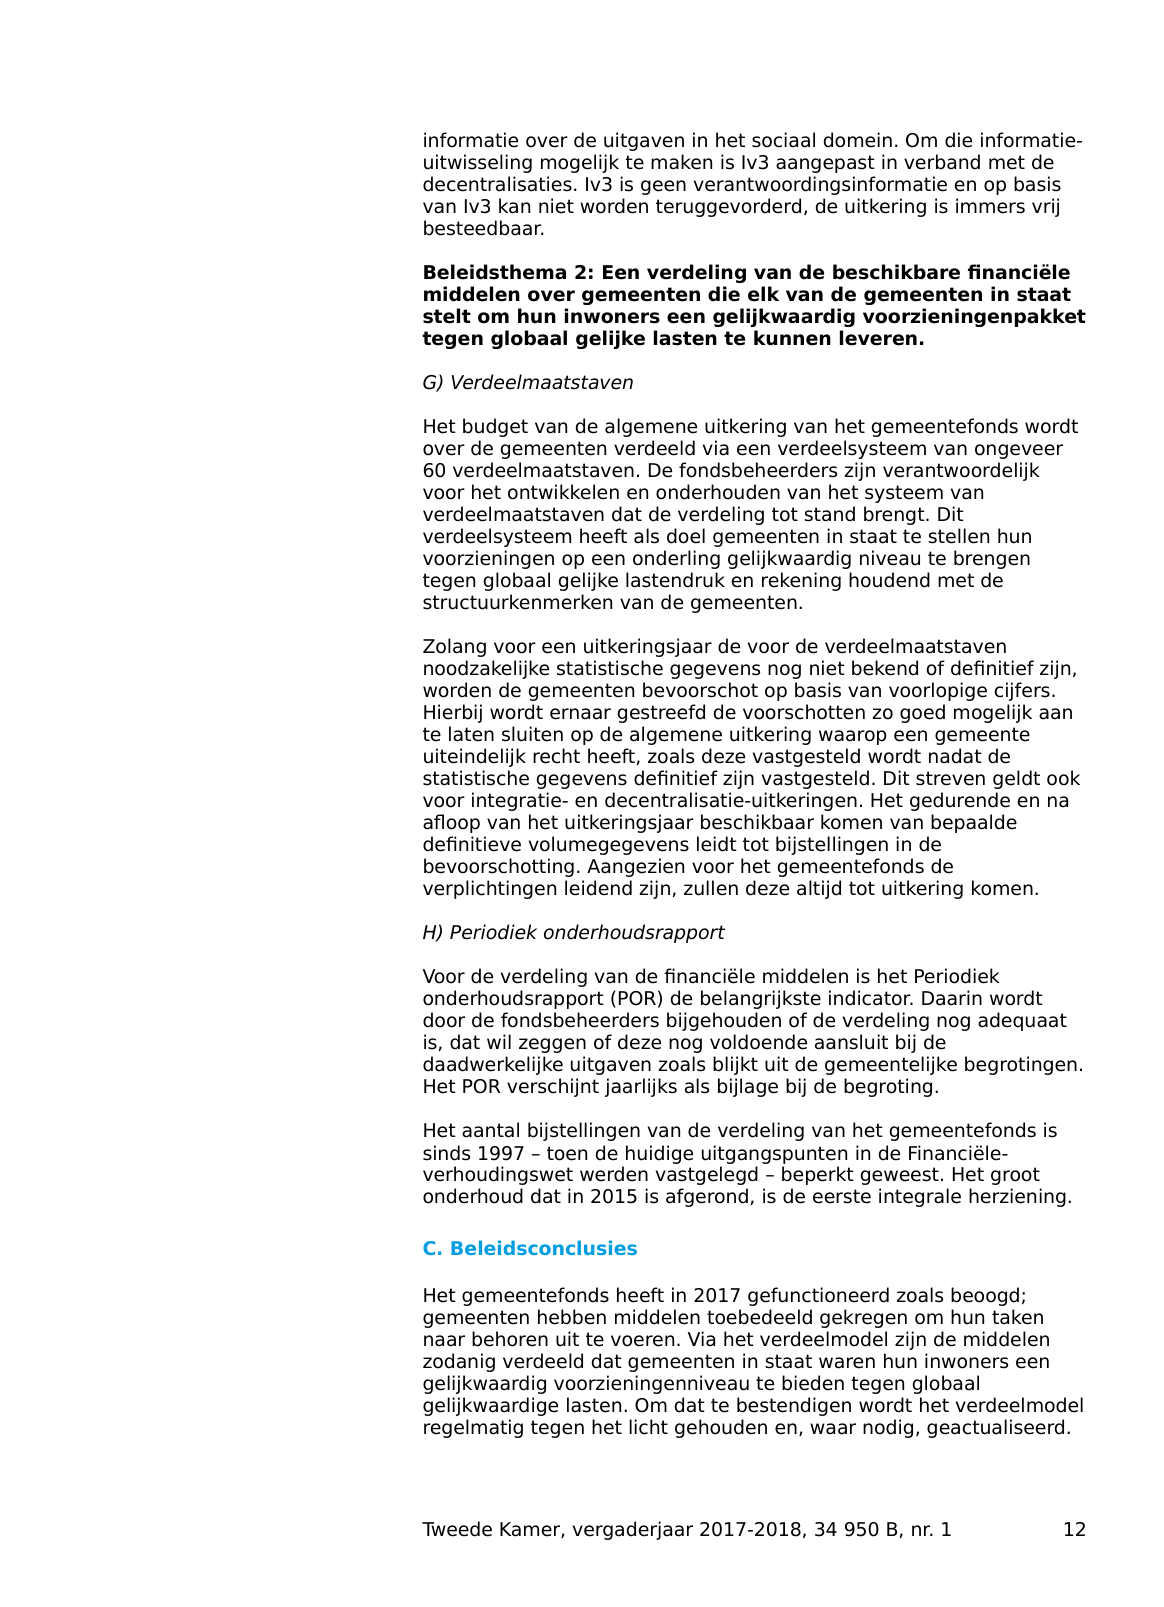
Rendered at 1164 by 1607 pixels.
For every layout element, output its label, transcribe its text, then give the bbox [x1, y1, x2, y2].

text Zolang voor een uitkeringsjaar de voor de verdeelmaatstaven noodzakelijke statistische gegevens nog niet bekend of definitief zijn, worden de gemeenten bevoorschot op basis van voorlopige cijfers. Hierbij wordt ernaar gestreefd de voorschotten zo goed mogelijk aan te laten sluiten op de algemene uitkering waarop een gemeente uiteindelijk recht heeft, zoals deze vastgesteld wordt nadat de statistische gegevens definitief zijn vastgesteld. Dit streven geldt ook voor integratie- en decentralisatie-uitkeringen. Het gedurende en na afloop van het uitkeringsjaar beschikbaar komen van bepaalde definitieve volumegegevens leidt tot bijstellingen in de bevoorschotting. Aangezien voor het gemeentefonds de verplichtingen leidend zijn, zullen deze altijd tot uitkering komen. [422, 636, 1087, 900]
text Het aantal bijstellingen van de verdeling van het gemeentefonds is sinds 1997 – toen de huidige uitgangspunten in de Financiële-verhoudingswet werden vastgelegd – beperkt geweest. Het groot onderhoud dat in 2015 is afgerond, is de eerste integrale herziening. [422, 1120, 1087, 1208]
subtitle G) Verdeelmaatstaven [422, 372, 1087, 394]
text Beleidsthema 2: Een verdeling van de beschikbare financiële middelen over gemeenten die elk van de gemeenten in staat stelt om hun inwoners een gelijkwaardig voorzieningenpakket tegen globaal gelijke lasten te kunnen leveren. [422, 262, 1087, 350]
text Het budget van de algemene uitkering van het gemeentefonds wordt over de gemeenten verdeeld via een verdeelsysteem van ongeveer 60 verdeelmaatstaven. De fondsbeheerders zijn verantwoordelijk voor het ontwikkelen en onderhouden van het systeem van verdeelmaatstaven dat de verdeling tot stand brengt. Dit verdeelsysteem heeft als doel gemeenten in staat te stellen hun voorzieningen op een onderling gelijkwaardig niveau te brengen tegen globaal gelijke lastendruk en rekening houdend met de structuurkenmerken van de gemeenten. [422, 416, 1087, 614]
subtitle H) Periodiek onderhoudsrapport [422, 922, 1087, 944]
text Voor de verdeling van de financiële middelen is het Periodiek onderhoudsrapport (POR) de belangrijkste indicator. Daarin wordt door de fondsbeheerders bijgehouden of de verdeling nog adequaat is, dat wil zeggen of deze nog voldoende aansluit bij de daadwerkelijke uitgaven zoals blijkt uit de gemeentelijke begrotingen. Het POR verschijnt jaarlijks als bijlage bij de begroting. [422, 966, 1087, 1098]
text Het gemeentefonds heeft in 2017 gefunctioneerd zoals beoogd; gemeenten hebben middelen toebedeeld gekregen om hun taken naar behoren uit te voeren. Via het verdeelmodel zijn de middelen zodanig verdeeld dat gemeenten in staat waren hun inwoners een gelijkwaardig voorzieningenniveau te bieden tegen globaal gelijkwaardige lasten. Om dat te bestendigen wordt het verdeelmodel regelmatig tegen het licht gehouden en, waar nodig, geactualiseerd. [422, 1285, 1087, 1439]
subtitle C. Beleidsconclusies [422, 1238, 1087, 1260]
text informatie over de uitgaven in het sociaal domein. Om die informatie-uitwisseling mogelijk te maken is Iv3 aangepast in verband met de decentralisaties. Iv3 is geen verantwoordingsinformatie en op basis van Iv3 kan niet worden teruggevorderd, de uitkering is immers vrij besteedbaar. [422, 130, 1087, 240]
